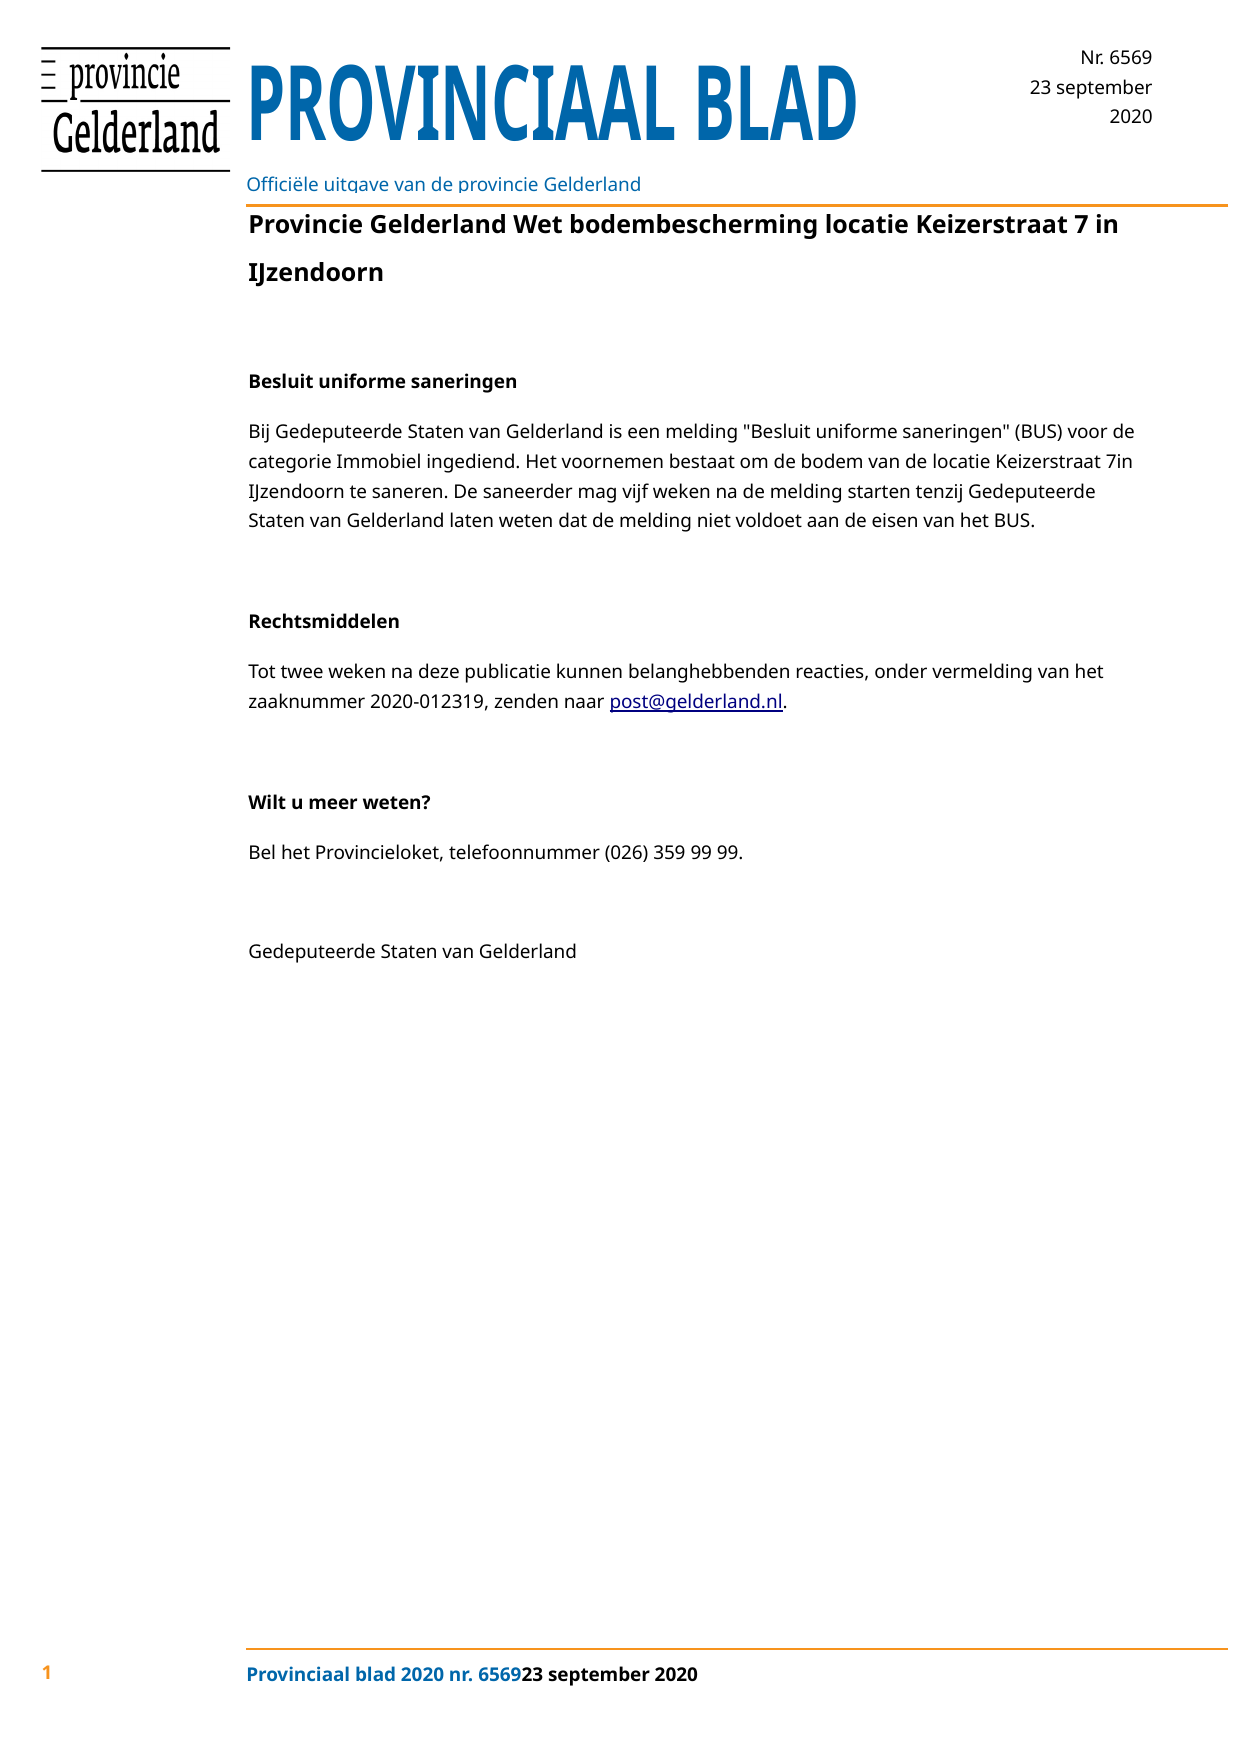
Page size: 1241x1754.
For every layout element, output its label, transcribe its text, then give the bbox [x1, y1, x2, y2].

text Bij Gedeputeerde Staten van Gelderland is een melding "Besluit uniforme saneringen" (BUS) voor de categorie Immobiel ingediend. Het voornemen bestaat om de bodem van de locatie Keizerstraat 7in IJzendoorn te saneren. De saneerder mag vijf weken na de melding starten tenzij Gedeputeerde Staten van Gelderland laten weten dat de melding niet voldoet aan de eisen van het BUS. [248, 419, 1152, 533]
text Bel het Provincieloket, telefoonnummer (026) 359 99 99. [248, 839, 1152, 865]
text Gedeputeerde Staten van Gelderland [248, 938, 1152, 963]
text Besluit uniforme saneringen [248, 368, 1152, 394]
text Rechtsmiddelen [248, 608, 1152, 634]
text Provincie Gelderland Wet bodembescherming locatie Keizerstraat 7 in IJzendoorn [248, 207, 1152, 288]
text Wilt u meer weten? [248, 789, 1152, 815]
picture [41, 47, 231, 172]
text Tot twee weken na deze publicatie kunnen belanghebbenden reacties, onder vermelding van het zaaknummer 2020-012319, zenden naar post@gelderland.nl. [248, 659, 1152, 714]
